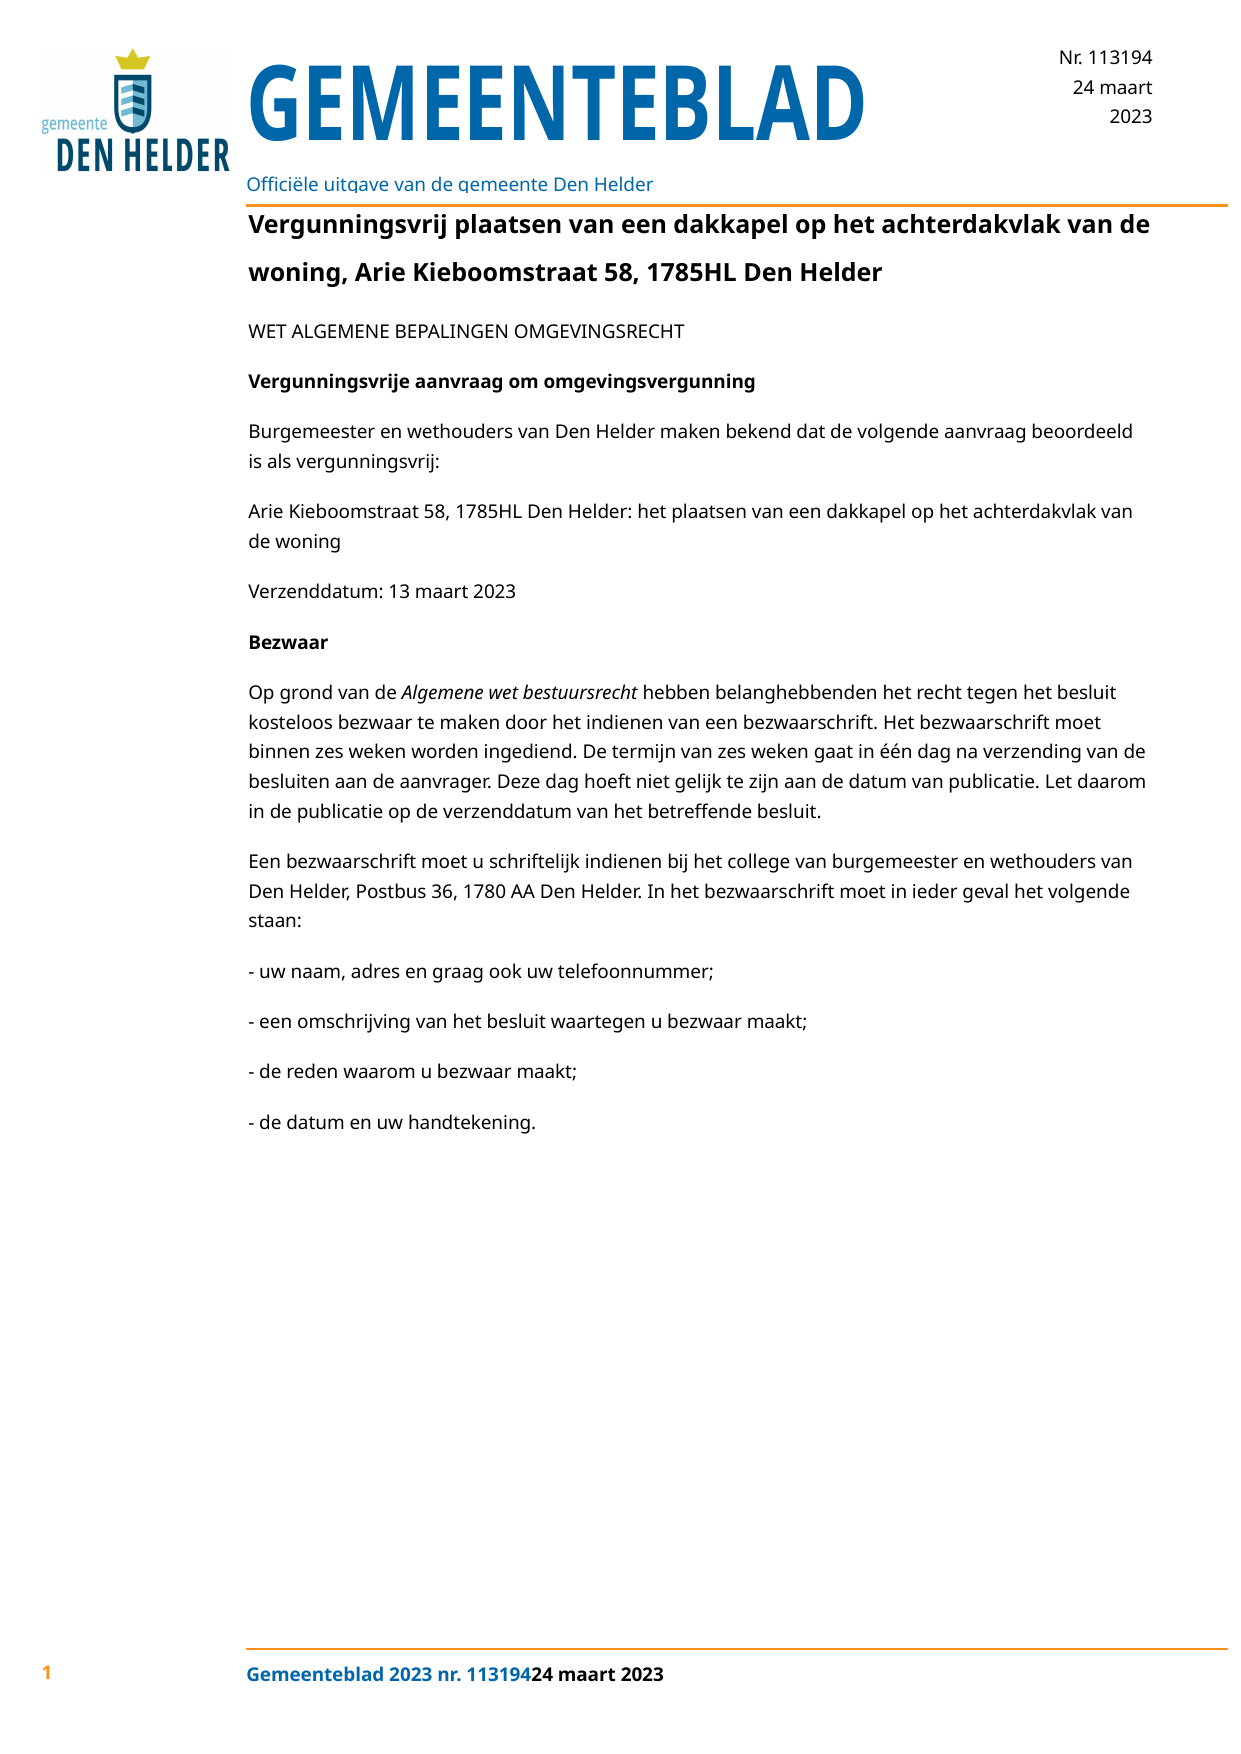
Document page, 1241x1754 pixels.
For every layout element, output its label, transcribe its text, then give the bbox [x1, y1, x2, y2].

text Op grond van de Algemene wet bestuursrecht hebben belanghebbenden het recht tegen het besluit kosteloos bezwaar te maken door het indienen van een bezwaarschrift. Het bezwaarschrift moet binnen zes weken worden ingediend. De termijn van zes weken gaat in één dag na verzending van de besluiten aan de aanvrager. Deze dag hoeft niet gelijk te zijn aan de datum van publicatie. Let daarom in de publicatie op de verzenddatum van het betreffende besluit. [248, 679, 1152, 824]
text Arie Kieboomstraat 58, 1785HL Den Helder: het plaatsen van een dakkapel op het achterdakvlak van de woning [248, 499, 1152, 554]
picture [63, 144, 68, 165]
text - een omschrijving van het besluit waartegen u bezwaar maakt; [248, 1008, 1152, 1034]
text Een bezwaarschrift moet u schriftelijk indienen bij het college van burgemeester en wethouders van Den Helder, Postbus 36, 1780 AA Den Helder. In het bezwaarschrift moet in ieder geval het volgende staan: [248, 848, 1152, 933]
text Vergunningsvrije aanvraag om omgevingsvergunning [248, 368, 1152, 394]
text Vergunningsvrij plaatsen van een dakkapel op het achterdakvlak van de woning, Arie Kieboomstraat 58, 1785HL Den Helder [248, 207, 1152, 288]
picture [100, 154, 106, 172]
picture [220, 160, 224, 172]
picture [182, 144, 187, 165]
text Burgemeester en wethouders van Den Helder maken bekend dat de volgende aanvraag beoordeeld is als vergunningsvrij: [248, 419, 1152, 474]
picture [130, 157, 135, 172]
text - uw naam, adres en graag ook uw telefoonnummer; [248, 958, 1152, 984]
text Verzenddatum: 13 maart 2023 [248, 579, 1152, 604]
text Bezwaar [248, 629, 1152, 655]
text - de datum en uw handtekening. [248, 1109, 1152, 1135]
text WET ALGEMENE BEPALINGEN OMGEVINGSRECHT [248, 318, 1152, 344]
picture [41, 47, 231, 172]
text - de reden waarom u bezwaar maakt; [248, 1059, 1152, 1084]
